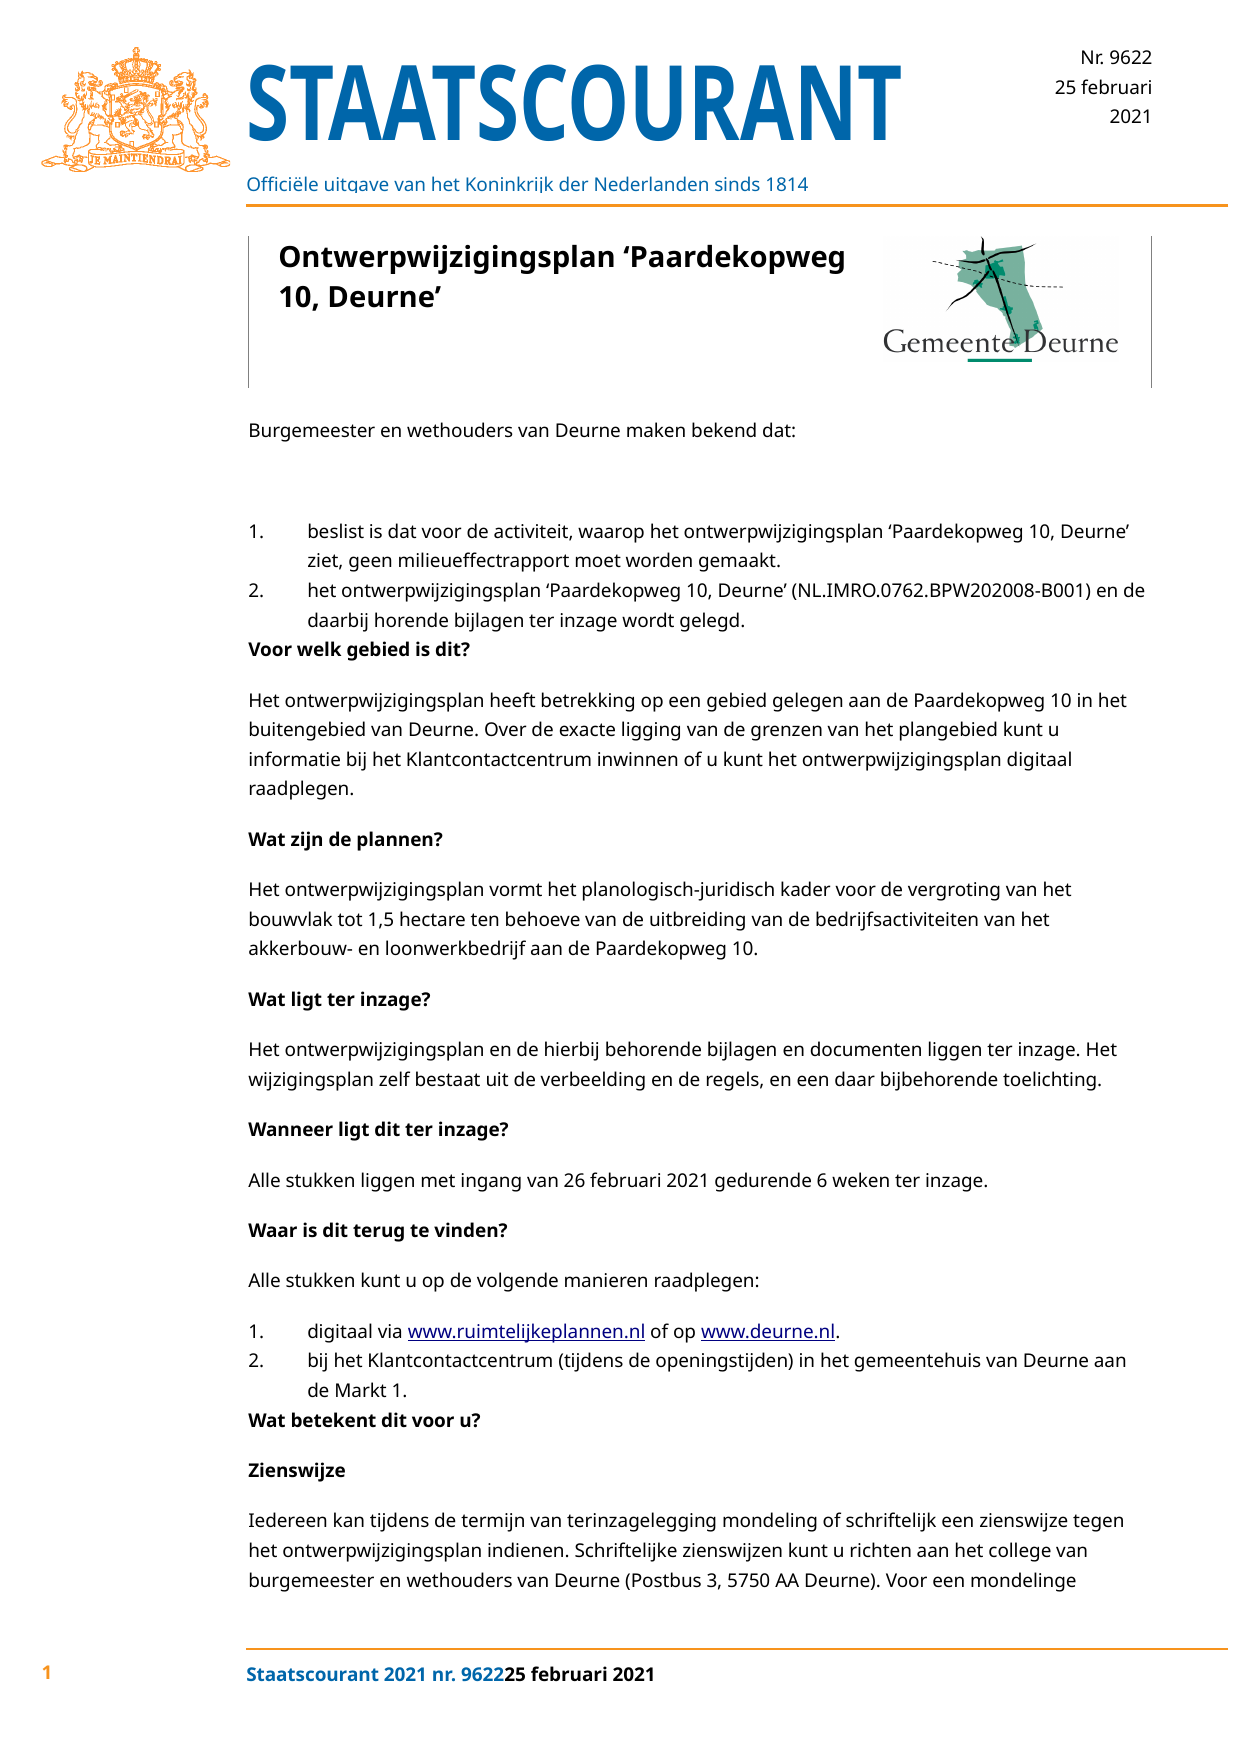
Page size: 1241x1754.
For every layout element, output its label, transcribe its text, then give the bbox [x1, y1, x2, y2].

text Het ontwerpwijzigingsplan en de hierbij behorende bijlagen en documenten liggen ter inzage. Het wijzigingsplan zelf bestaat uit de verbeelding en de regels, en een daar bijbehorende toelichting. [248, 1036, 1152, 1092]
text Wanneer ligt dit ter inzage? [248, 1116, 1152, 1142]
list beslist is dat voor de activiteit, waarop het ontwerpwijzigingsplan ‘Paardekopweg 10, Deurne’ ziet, geen milieueffectrapport moet worden gemaakt. [248, 518, 1152, 573]
picture [882, 236, 1119, 362]
list digitaal via www.ruimtelijkeplannen.nl of op www.deurne.nl. [248, 1318, 1152, 1344]
text Alle stukken liggen met ingang van 26 februari 2021 gedurende 6 weken ter inzage. [248, 1167, 1152, 1193]
text Burgemeester en wethouders van Deurne maken bekend dat: [248, 417, 1152, 443]
table_header [850, 236, 1151, 388]
text Het ontwerpwijzigingsplan vormt het planologisch-juridisch kader voor de vergroting van het bouwvlak tot 1,5 hectare ten behoeve van de uitbreiding van de bedrijfsactiviteiten van het akkerbouw- en loonwerkbedrijf aan de Paardekopweg 10. [248, 876, 1152, 961]
text Wat ligt ter inzage? [248, 986, 1152, 1012]
text Alle stukken kunt u op de volgende manieren raadplegen: [248, 1268, 1152, 1293]
text Wat zijn de plannen? [248, 826, 1152, 852]
picture [41, 47, 231, 172]
list bij het Klantcontactcentrum (tijdens de openingstijden) in het gemeentehuis van Deurne aan de Markt 1. [248, 1348, 1152, 1403]
text Iedereen kan tijdens de termijn van terinzagelegging mondeling of schriftelijk een zienswijze tegen het ontwerpwijzigingsplan indienen. Schriftelijke zienswijzen kunt u richten aan het college van burgemeester en wethouders van Deurne (Postbus 3, 5750 AA Deurne). Voor een mondelinge [248, 1508, 1152, 1593]
text Voor welk gebied is dit? [248, 636, 1152, 662]
text Waar is dit terug te vinden? [248, 1217, 1152, 1243]
table_header Ontwerpwijzigingsplan ‘Paardekopweg 10, Deurne’ [249, 236, 850, 388]
text Zienswijze [248, 1457, 1152, 1483]
list het ontwerpwijzigingsplan ‘Paardekopweg 10, Deurne’ (NL.IMRO.0762.BPW202008-B001) en de daarbij horende bijlagen ter inzage wordt gelegd. [248, 577, 1152, 633]
text Het ontwerpwijzigingsplan heeft betrekking op een gebied gelegen aan de Paardekopweg 10 in het buitengebied van Deurne. Over de exacte ligging van de grenzen van het plangebied kunt u informatie bij het Klantcontactcentrum inwinnen of u kunt het ontwerpwijzigingsplan digitaal raadplegen. [248, 687, 1152, 801]
text Wat betekent dit voor u? [248, 1407, 1152, 1433]
